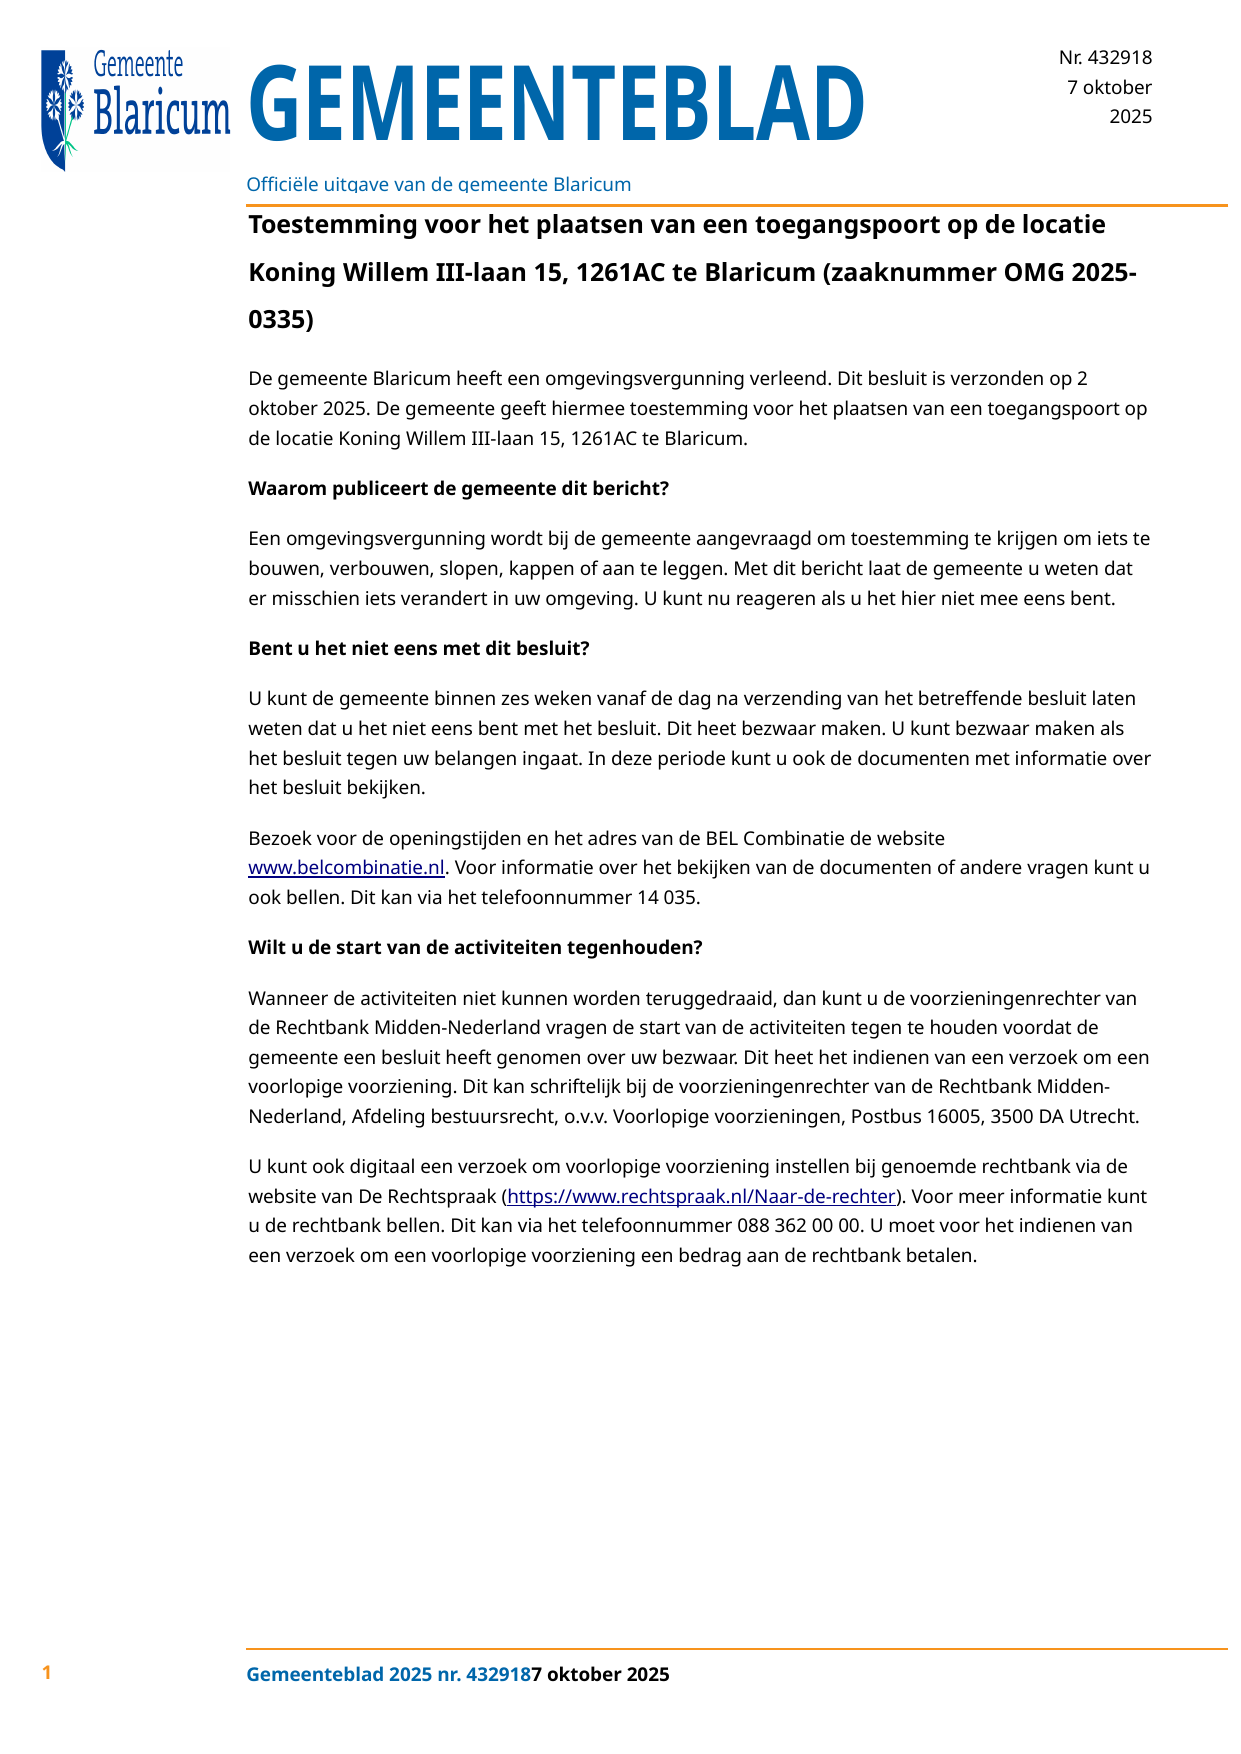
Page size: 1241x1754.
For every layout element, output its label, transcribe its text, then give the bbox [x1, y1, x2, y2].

text Wilt u de start van de activiteiten tegenhouden? [248, 934, 1152, 960]
text Wanneer de activiteiten niet kunnen worden teruggedraaid, dan kunt u de voorzieningenrechter van de Rechtbank Midden-Nederland vragen de start van de activiteiten tegen te houden voordat de gemeente een besluit heeft genomen over uw bezwaar. Dit heet het indienen van een verzoek om een voorlopige voorziening. Dit kan schriftelijk bij de voorzieningenrechter van de Rechtbank Midden-Nederland, Afdeling bestuursrecht, o.v.v. Voorlopige voorzieningen, Postbus 16005, 3500 DA Utrecht. [248, 985, 1152, 1129]
text Toestemming voor het plaatsen van een toegangspoort op de locatie Koning Willem III-laan 15, 1261AC te Blaricum (zaaknummer OMG 2025-0335) [248, 207, 1152, 336]
text Bezoek voor de openingstijden en het adres van de BEL Combinatie de website www.belcombinatie.nl. Voor informatie over het bekijken van de documenten of andere vragen kunt u ook bellen. Dit kan via het telefoonnummer 14 035. [248, 825, 1152, 909]
text U kunt de gemeente binnen zes weken vanaf de dag na verzending van het betreffende besluit laten weten dat u het niet eens bent met het besluit. Dit heet bezwaar maken. U kunt bezwaar maken als het besluit tegen uw belangen ingaat. In deze periode kunt u ook de documenten met informatie over het besluit bekijken. [248, 686, 1152, 800]
text Een omgevingsvergunning wordt bij de gemeente aangevraagd om toestemming te krijgen om iets te bouwen, verbouwen, slopen, kappen of aan te leggen. Met dit bericht laat de gemeente u weten dat er misschien iets verandert in uw omgeving. U kunt nu reageren als u het hier niet mee eens bent. [248, 526, 1152, 610]
text Waarom publiceert de gemeente dit bericht? [248, 475, 1152, 501]
text U kunt ook digitaal een verzoek om voorlopige voorziening instellen bij genoemde rechtbank via de website van De Rechtspraak (https://www.rechtspraak.nl/Naar-de-rechter). Voor meer informatie kunt u de rechtbank bellen. Dit kan via het telefoonnummer 088 362 00 00. U moet voor het indienen van een verzoek om een voorlopige voorziening een bedrag aan de rechtbank betalen. [248, 1153, 1152, 1268]
text De gemeente Blaricum heeft een omgevingsvergunning verleend. Dit besluit is verzonden op 2 oktober 2025. De gemeente geeft hiermee toestemming voor het plaatsen van een toegangspoort op de locatie Koning Willem III-laan 15, 1261AC te Blaricum. [248, 366, 1152, 450]
text Bent u het niet eens met dit besluit? [248, 635, 1152, 661]
picture [41, 47, 231, 172]
